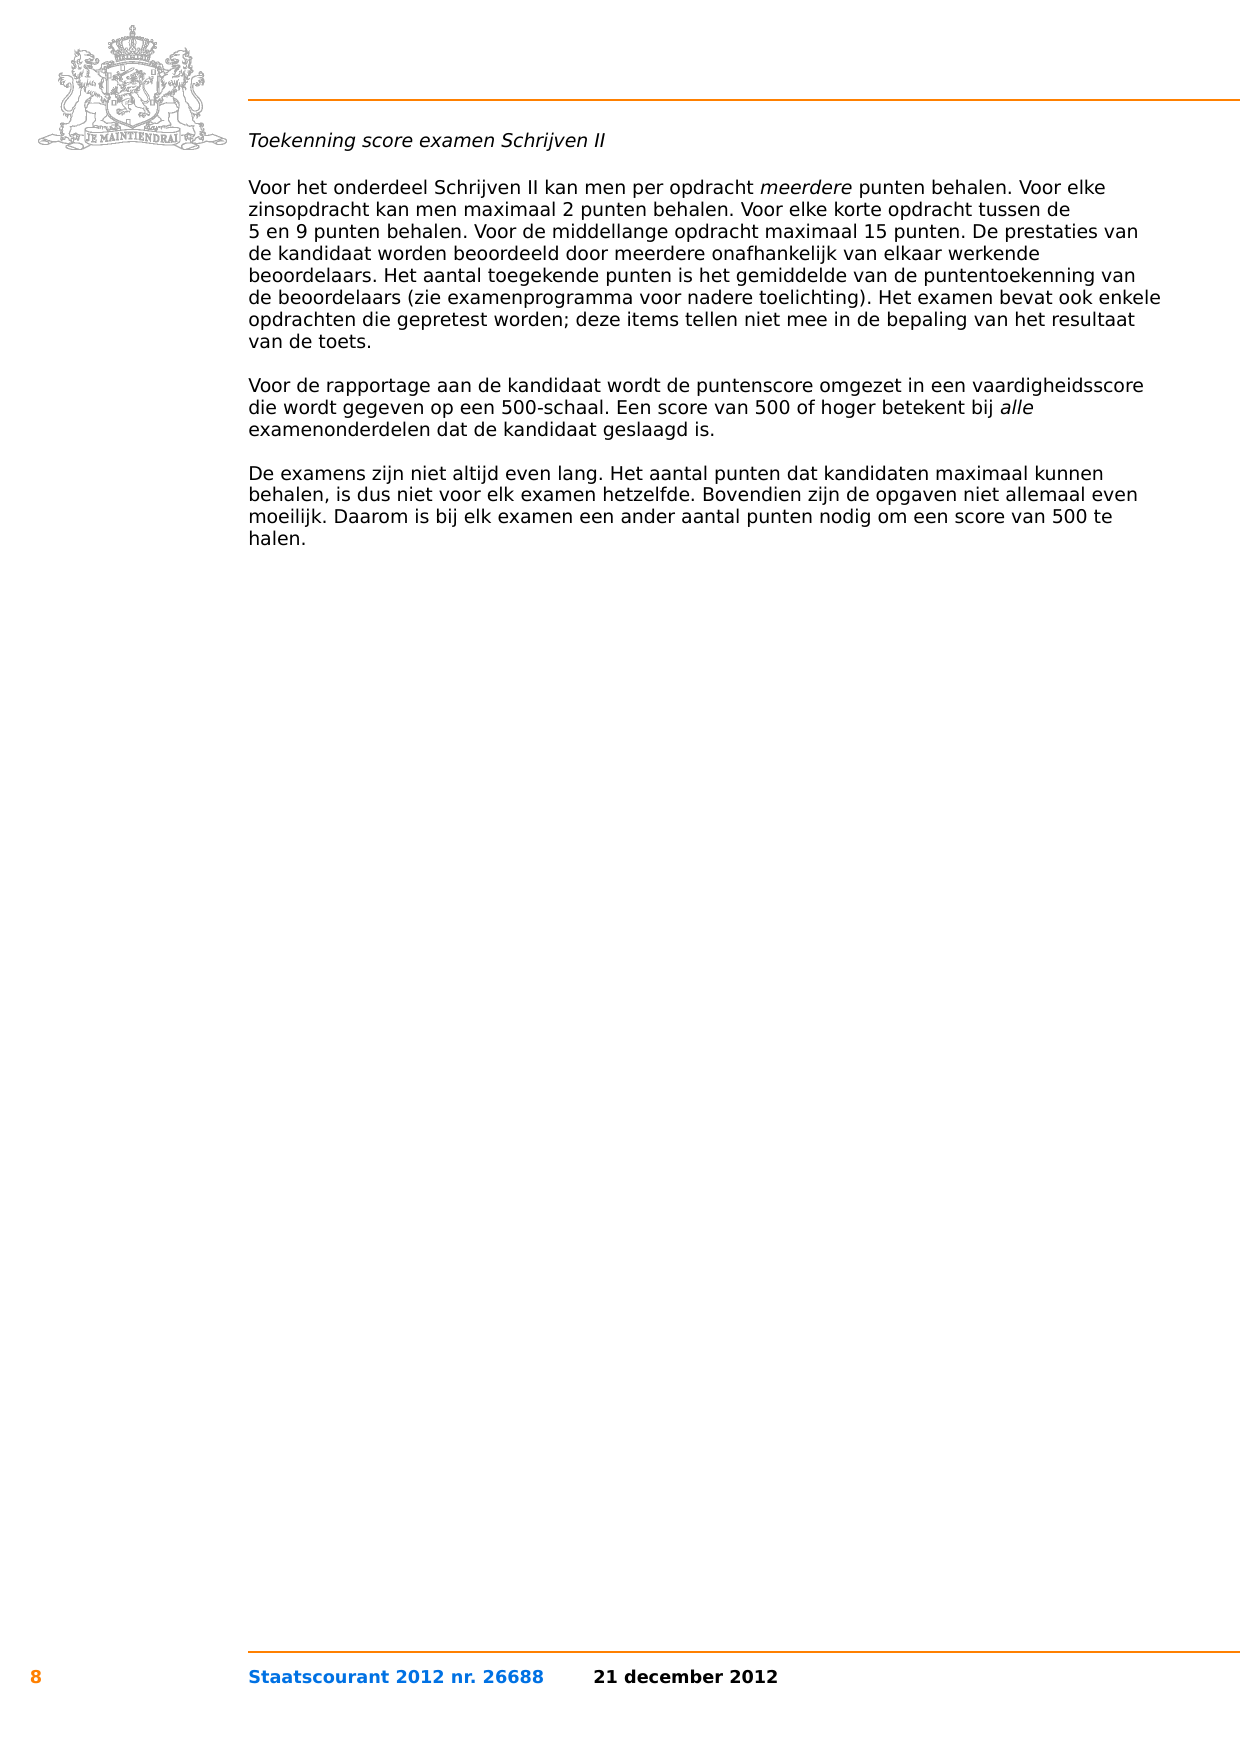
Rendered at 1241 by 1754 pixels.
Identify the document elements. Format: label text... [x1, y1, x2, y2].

picture [38, 25, 227, 150]
text Voor de rapportage aan de kandidaat wordt de puntenscore omgezet in een vaardigheidsscore die wordt gegeven op een 500-schaal. Een score van 500 of hoger betekent bij alle examenonderdelen dat de kandidaat geslaagd is. [248, 374, 1163, 441]
text 5 en 9 punten behalen. Voor de middellange opdracht maximaal 15 punten. De prestaties van de kandidaat worden beoordeeld door meerdere onafhankelijk van elkaar werkende beoordelaars. Het aantal toegekende punten is het gemiddelde van de puntentoekenning van de beoordelaars (zie examenprogramma voor nadere toelichting). Het examen bevat ook enkele opdrachten die gepretest worden; deze items tellen niet mee in de bepaling van het resultaat van de toets. [248, 221, 1163, 353]
text zinsopdracht kan men maximaal 2 punten behalen. Voor elke korte opdracht tussen de [248, 199, 1163, 221]
text De examens zijn niet altijd even lang. Het aantal punten dat kandidaten maximaal kunnen behalen, is dus niet voor elk examen hetzelfde. Bovendien zijn de opgaven niet allemaal even moeilijk. Daarom is bij elk examen een ander aantal punten nodig om een score van 500 te halen. [248, 462, 1163, 550]
subtitle Toekenning score examen Schrijven II [248, 130, 1163, 152]
text Voor het onderdeel Schrijven II kan men per opdracht meerdere punten behalen. Voor elke [248, 177, 1163, 199]
